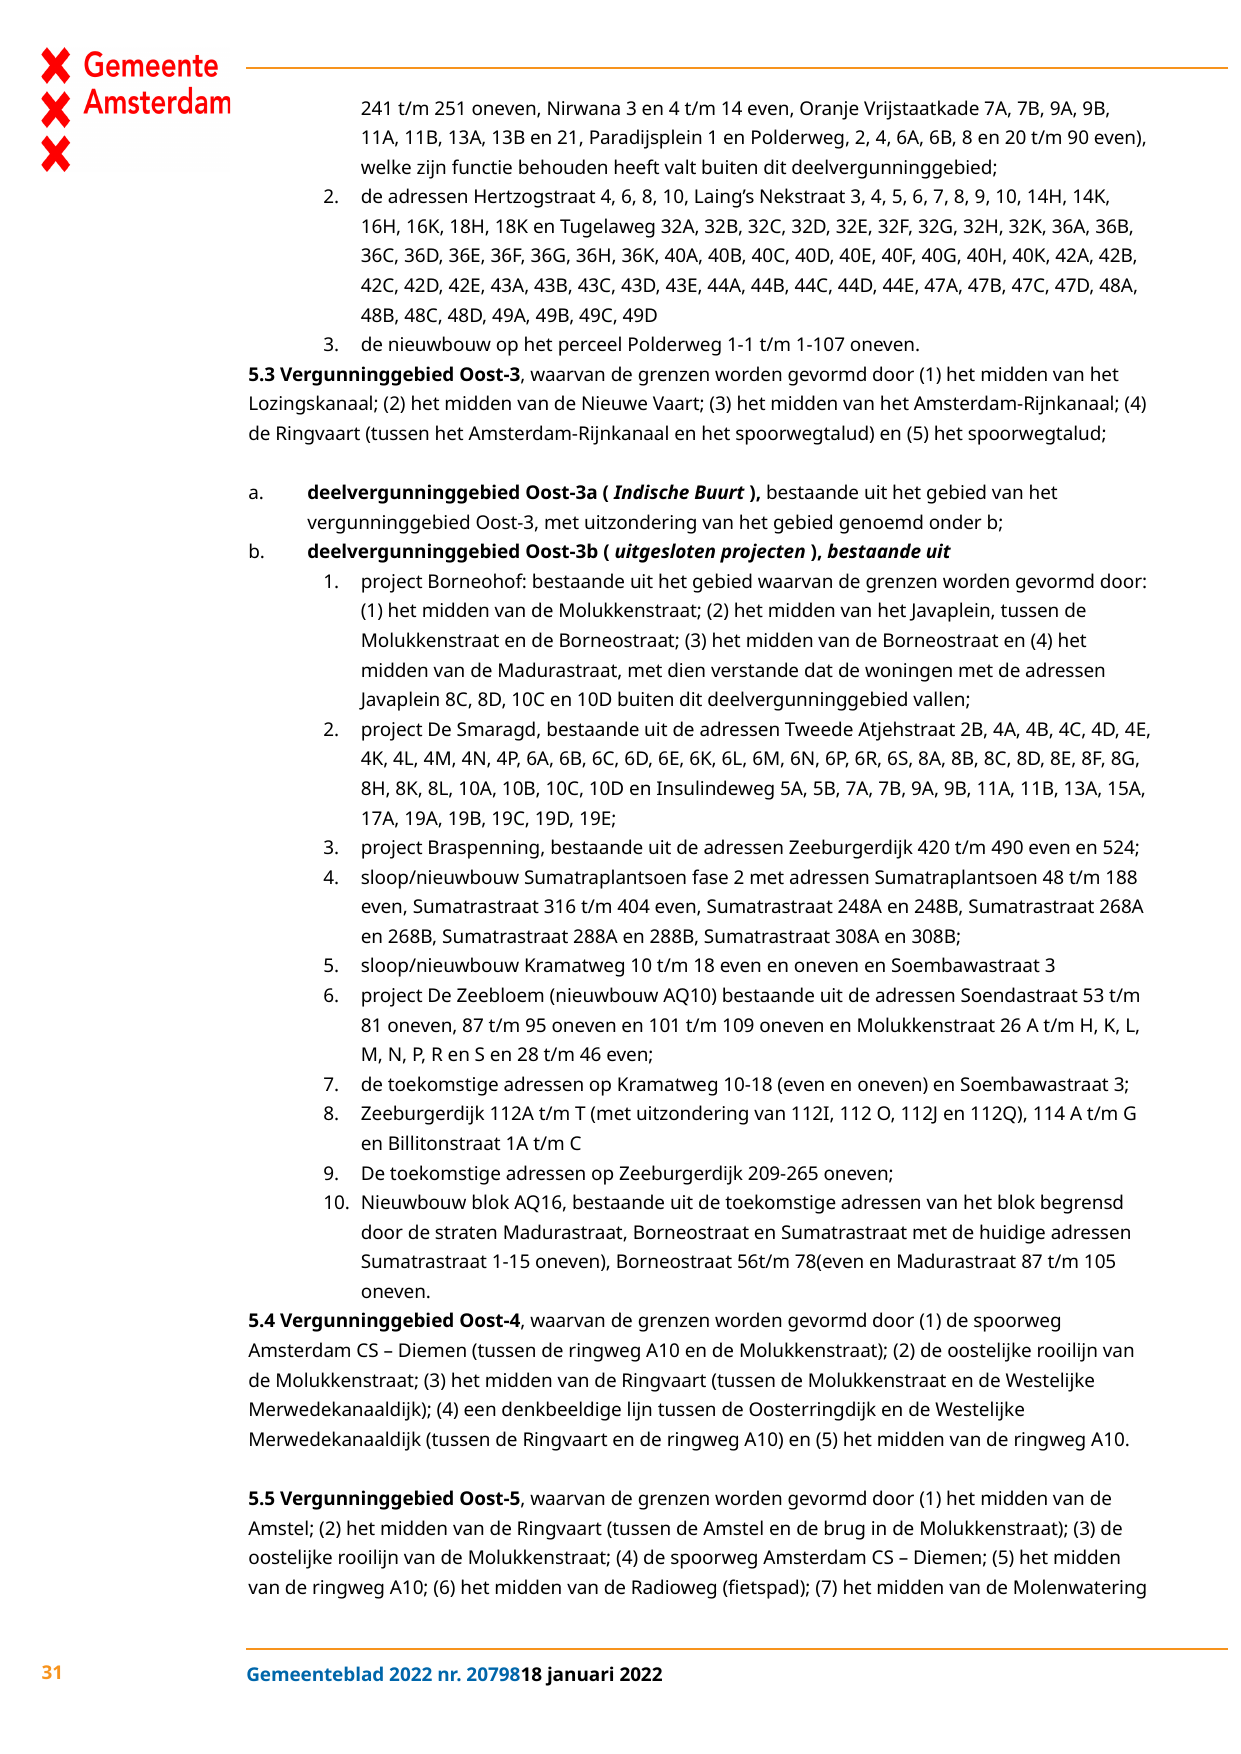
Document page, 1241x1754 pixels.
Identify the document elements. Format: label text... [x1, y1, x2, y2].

list project De Smaragd, bestaande uit de adressen Tweede Atjehstraat 2B, 4A, 4B, 4C, 4D, 4E, 4K, 4L, 4M, 4N, 4P, 6A, 6B, 6C, 6D, 6E, 6K, 6L, 6M, 6N, 6P, 6R, 6S, 8A, 8B, 8C, 8D, 8E, 8F, 8G, 8H, 8K, 8L, 10A, 10B, 10C, 10D en Insulindeweg 5A, 5B, 7A, 7B, 9A, 9B, 11A, 11B, 13A, 15A, 17A, 19A, 19B, 19C, 19D, 19E; [323, 716, 1152, 831]
list deelvergunninggebied Oost-3a ( Indische Buurt ), bestaande uit het gebied van het vergunninggebied Oost-3, met uitzondering van het gebied genoemd onder b; [248, 479, 1152, 535]
list de toekomstige adressen op Kramatweg 10-18 (even en oneven) en Soembawastraat 3; [323, 1071, 1152, 1097]
list Zeeburgerdijk 112A t/m T (met uitzondering van 112I, 112 O, 112J en 112Q), 114 A t/m G en Billitonstraat 1A t/m C [323, 1101, 1152, 1156]
picture [41, 47, 231, 172]
list De toekomstige adressen op Zeeburgerdijk 209-265 oneven; [323, 1160, 1152, 1186]
list project Borneohof: bestaande uit het gebied waarvan de grenzen worden gevormd door: (1) het midden van de Molukkenstraat; (2) het midden van het Javaplein, tussen de Molukkenstraat en de Borneostraat; (3) het midden van de Borneostraat en (4) het midden van de Madurastraat, met dien verstande dat de woningen met de adressen Javaplein 8C, 8D, 10C en 10D buiten dit deelvergunninggebied vallen; [323, 568, 1152, 712]
text 5.5 Vergunninggebied Oost-5, waarvan de grenzen worden gevormd door (1) het midden van de Amstel; (2) het midden van de Ringvaart (tussen de Amstel en de brug in de Molukkenstraat); (3) de oostelijke rooilijn van de Molukkenstraat; (4) de spoorweg Amsterdam CS – Diemen; (5) het midden van de ringweg A10; (6) het midden van de Radioweg (fietspad); (7) het midden van de Molenwatering [248, 1485, 1152, 1600]
text 5.3 Vergunninggebied Oost-3, waarvan de grenzen worden gevormd door (1) het midden van het Lozingskanaal; (2) het midden van de Nieuwe Vaart; (3) het midden van het Amsterdam-Rijnkanaal; (4) de Ringvaart (tussen het Amsterdam-Rijnkanaal en het spoorwegtalud) en (5) het spoorwegtalud; [248, 361, 1152, 446]
list deelvergunninggebied Oost-3b ( uitgesloten projecten ), bestaande uit [248, 538, 1152, 564]
text 5.4 Vergunninggebied Oost-4, waarvan de grenzen worden gevormd door (1) de spoorweg Amsterdam CS – Diemen (tussen de ringweg A10 en de Molukkenstraat); (2) de oostelijke rooilijn van de Molukkenstraat; (3) het midden van de Ringvaart (tussen de Molukkenstraat en de Westelijke Merwedekanaaldijk); (4) een denkbeeldige lijn tussen de Oosterringdijk en de Westelijke Merwedekanaaldijk (tussen de Ringvaart en de ringweg A10) en (5) het midden van de ringweg A10. [248, 1308, 1152, 1452]
list project De Zeebloem (nieuwbouw AQ10) bestaande uit de adressen Soendastraat 53 t/m 81 oneven, 87 t/m 95 oneven en 101 t/m 109 oneven en Molukkenstraat 26 A t/m H, K, L, M, N, P, R en S en 28 t/m 46 even; [323, 982, 1152, 1067]
list de nieuwbouw op het perceel Polderweg 1-1 t/m 1-107 oneven. [323, 331, 1152, 357]
list project Braspenning, bestaande uit de adressen Zeeburgerdijk 420 t/m 490 even en 524; [323, 834, 1152, 860]
list Nieuwbouw blok AQ16, bestaande uit de toekomstige adressen van het blok begrensd door de straten Madurastraat, Borneostraat en Sumatrastraat met de huidige adressen Sumatrastraat 1-15 oneven), Borneostraat 56t/m 78(even en Madurastraat 87 t/m 105 oneven. [323, 1189, 1152, 1304]
list 241 t/m 251 oneven, Nirwana 3 en 4 t/m 14 even, Oranje Vrijstaatkade 7A, 7B, 9A, 9B, 11A, 11B, 13A, 13B en 21, Paradijsplein 1 en Polderweg, 2, 4, 6A, 6B, 8 en 20 t/m 90 even), welke zijn functie behouden heeft valt buiten dit deelvergunninggebied; [323, 95, 1152, 180]
list sloop/nieuwbouw Sumatraplantsoen fase 2 met adressen Sumatraplantsoen 48 t/m 188 even, Sumatrastraat 316 t/m 404 even, Sumatrastraat 248A en 248B, Sumatrastraat 268A en 268B, Sumatrastraat 288A en 288B, Sumatrastraat 308A en 308B; [323, 864, 1152, 949]
list sloop/nieuwbouw Kramatweg 10 t/m 18 even en oneven en Soembawastraat 3 [323, 953, 1152, 978]
list de adressen Hertzogstraat 4, 6, 8, 10, Laing’s Nekstraat 3, 4, 5, 6, 7, 8, 9, 10, 14H, 14K, 16H, 16K, 18H, 18K en Tugelaweg 32A, 32B, 32C, 32D, 32E, 32F, 32G, 32H, 32K, 36A, 36B, 36C, 36D, 36E, 36F, 36G, 36H, 36K, 40A, 40B, 40C, 40D, 40E, 40F, 40G, 40H, 40K, 42A, 42B, 42C, 42D, 42E, 43A, 43B, 43C, 43D, 43E, 44A, 44B, 44C, 44D, 44E, 47A, 47B, 47C, 47D, 48A, 48B, 48C, 48D, 49A, 49B, 49C, 49D [323, 183, 1152, 328]
